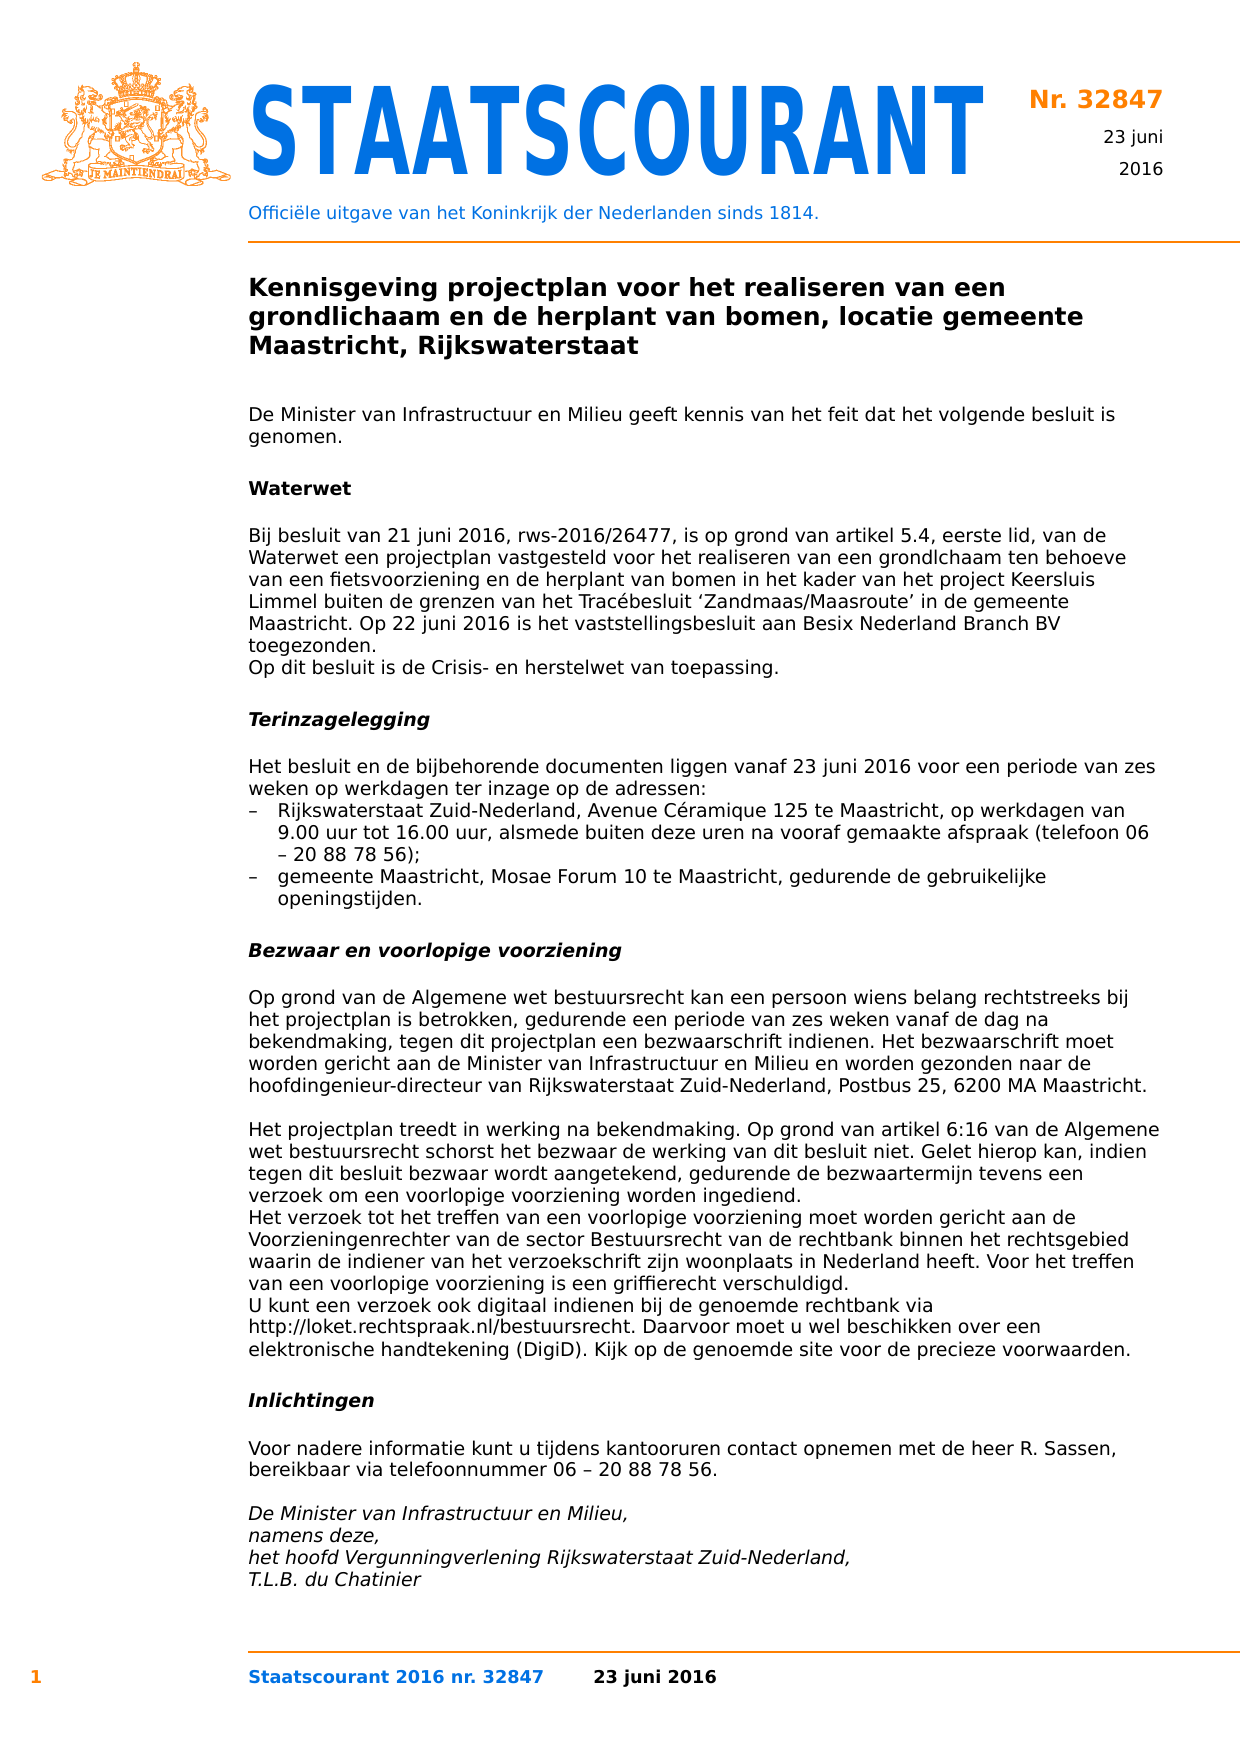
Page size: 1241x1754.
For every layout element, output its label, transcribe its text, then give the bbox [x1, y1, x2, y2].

table_header Nr. 32847 [998, 62, 1240, 121]
text Het projectplan treedt in werking na bekendmaking. Op grond van artikel 6:16 van de Algemene wet bestuursrecht schorst het bezwaar de werking van dit besluit niet. Gelet hierop kan, indien tegen dit besluit bezwaar wordt aangetekend, gedurende de bezwaartermijn tevens een verzoek om een voorlopige voorziening worden ingediend. [248, 1119, 1163, 1207]
subtitle Bezwaar en voorlopige voorziening [248, 940, 1163, 962]
text Voor nadere informatie kunt u tijdens kantooruren contact opnemen met de heer R. Sassen, bereikbaar via telefoonnummer 06 – 20 88 78 56. [248, 1437, 1163, 1481]
subtitle Terinzagelegging [248, 709, 1163, 731]
picture [41, 62, 231, 186]
text Op dit besluit is de Crisis- en herstelwet van toepassing. [248, 657, 1163, 679]
table_cell 2016 [998, 153, 1240, 203]
text Bij besluit van 21 juni 2016, rws-2016/26477, is op grond van artikel 5.4, eerste lid, van de Waterwet een projectplan vastgesteld voor het realiseren van een grondlchaam ten behoeve van een fietsvoorziening en de herplant van bomen in het kader van het project Keersluis Limmel buiten de grenzen van het Tracébesluit ‘Zandmaas/Maasroute’ in de gemeente Maastricht. Op 22 juni 2016 is het vaststellingsbesluit aan Besix Nederland Branch BV toegezonden. [248, 525, 1163, 657]
text De Minister van Infrastructuur en Milieu, namens deze, het hoofd Vergunningverlening Rijkswaterstaat Zuid-Nederland, T.L.B. du Chatinier [248, 1503, 1163, 1591]
table_cell Officiële uitgave van het Koninkrijk der Nederlanden sinds 1814. [248, 203, 1240, 241]
text – Rijkswaterstaat Zuid-Nederland, Avenue Céramique 125 te Maastricht, op werkdagen van 9.00 uur tot 16.00 uur, alsmede buiten deze uren na vooraf gemaakte afspraak (telefoon 06 – 20 88 78 56); [248, 800, 1163, 866]
subtitle Waterwet [248, 478, 1163, 500]
text – gemeente Maastricht, Mosae Forum 10 te Maastricht, gedurende de gebruikelijke openingstijden. [248, 866, 1163, 910]
table_cell 23 juni [998, 121, 1240, 153]
text U kunt een verzoek ook digitaal indienen bij de genoemde rechtbank via http://loket.rechtspraak.nl/bestuursrecht. Daarvoor moet u wel beschikken over een elektronische handtekening (DigiD). Kijk op de genoemde site voor de precieze voorwaarden. [248, 1294, 1163, 1360]
subtitle Inlichtingen [248, 1390, 1163, 1412]
text Het besluit en de bijbehorende documenten liggen vanaf 23 juni 2016 voor een periode van zes weken op werkdagen ter inzage op de adressen: [248, 756, 1163, 800]
subtitle Kennisgeving projectplan voor het realiseren van een grondlichaam en de herplant van bomen, locatie gemeente Maastricht, Rijkswaterstaat [248, 273, 1163, 361]
text Op grond van de Algemene wet bestuursrecht kan een persoon wiens belang rechtstreeks bij het projectplan is betrokken, gedurende een periode van zes weken vanaf de dag na bekendmaking, tegen dit projectplan een bezwaarschrift indienen. Het bezwaarschrift moet worden gericht aan de Minister van Infrastructuur en Milieu en worden gezonden naar de hoofdingenieur-directeur van Rijkswaterstaat Zuid-Nederland, Postbus 25, 6200 MA Maastricht. [248, 987, 1163, 1097]
table_header STAATSCOURANT [248, 62, 998, 203]
text De Minister van Infrastructuur en Milieu geeft kennis van het feit dat het volgende besluit is genomen. [248, 404, 1163, 448]
text Het verzoek tot het treffen van een voorlopige voorziening moet worden gericht aan de Voorzieningen­rechter van de sector Bestuursrecht van de rechtbank binnen het rechtsgebied waarin de indiener van het verzoekschrift zijn woonplaats in Nederland heeft. Voor het treffen van een voorlopige voorziening is een griffierecht verschuldigd. [248, 1207, 1163, 1294]
table_header [25, 62, 248, 241]
